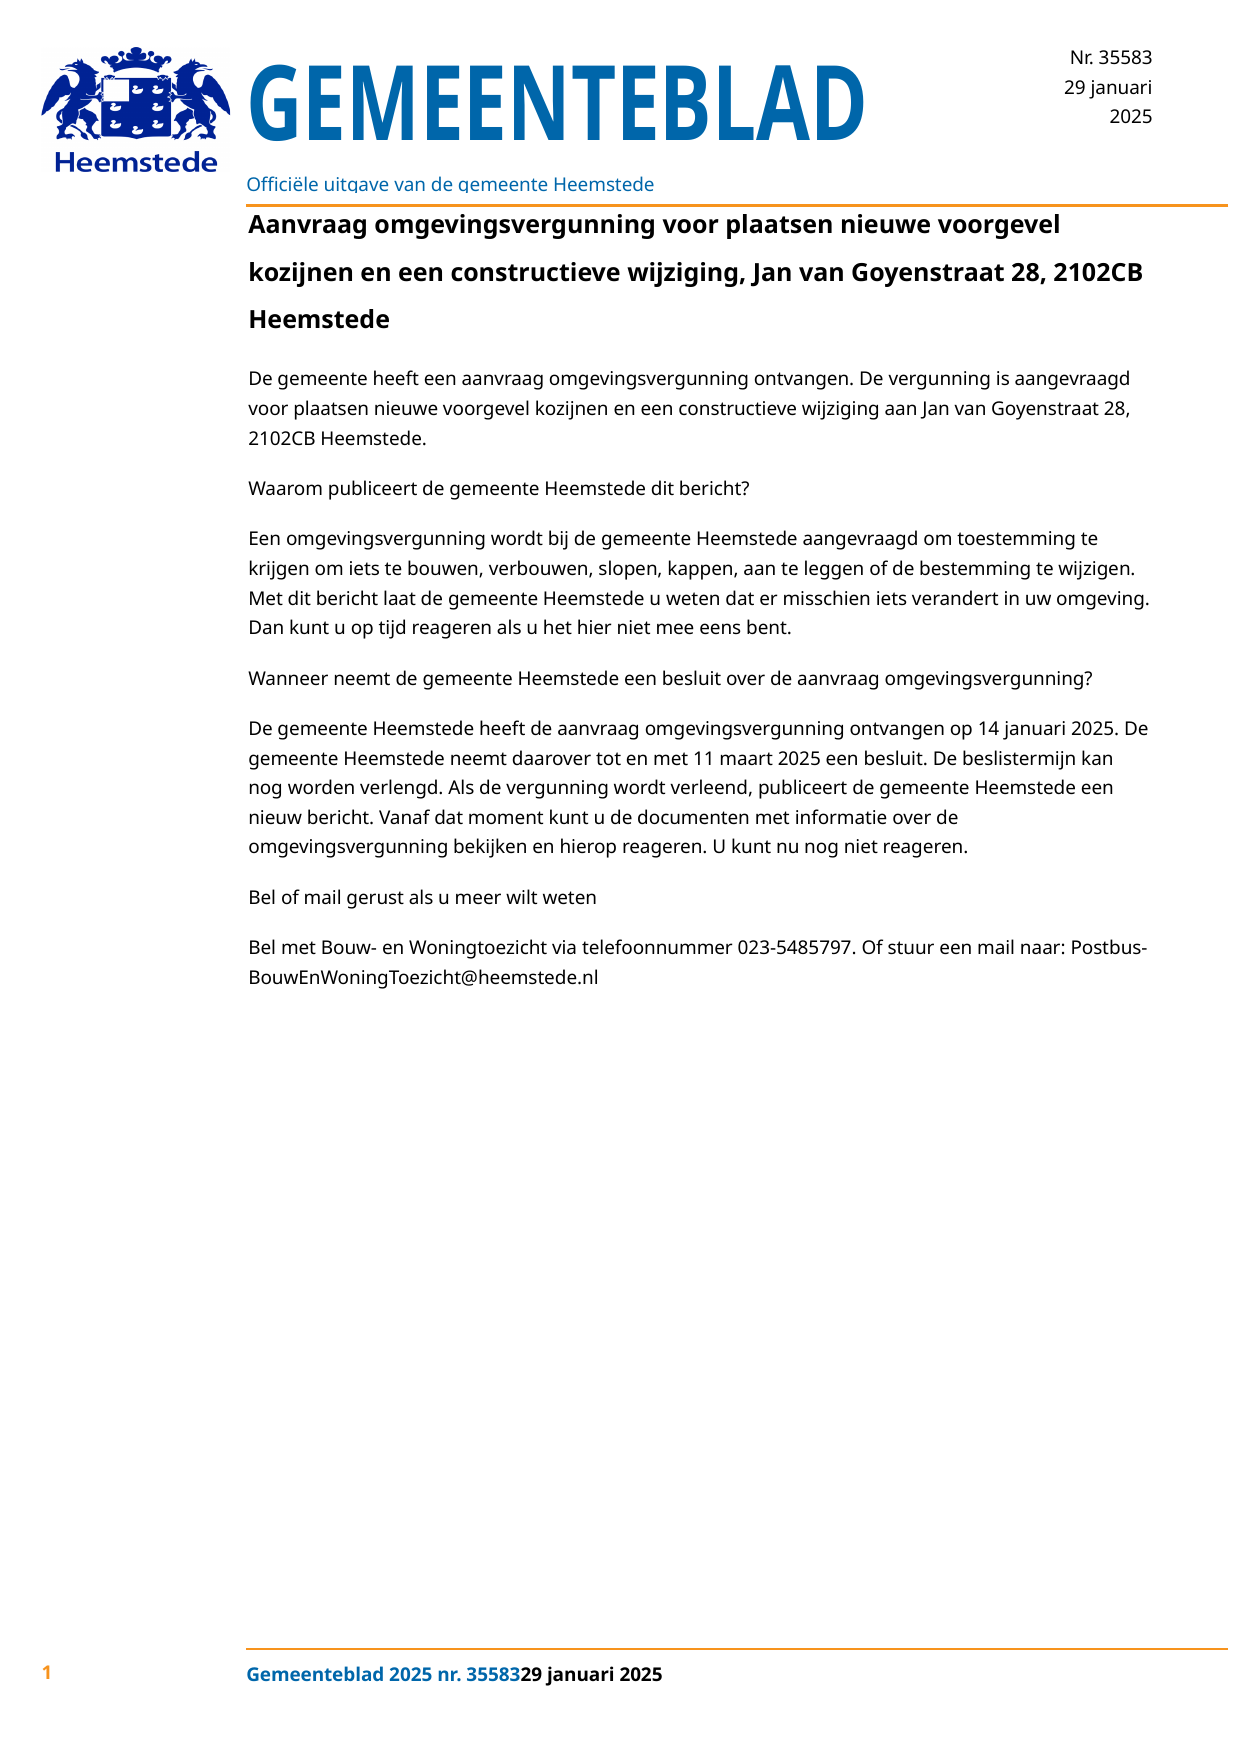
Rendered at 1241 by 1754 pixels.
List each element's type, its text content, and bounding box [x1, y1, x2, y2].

text Een omgevingsvergunning wordt bij de gemeente Heemstede aangevraagd om toestemming te krijgen om iets te bouwen, verbouwen, slopen, kappen, aan te leggen of de bestemming te wijzigen. Met dit bericht laat de gemeente Heemstede u weten dat er misschien iets verandert in uw omgeving. Dan kunt u op tijd reageren als u het hier niet mee eens bent. [248, 526, 1152, 640]
text De gemeente heeft een aanvraag omgevingsvergunning ontvangen. De vergunning is aangevraagd voor plaatsen nieuwe voorgevel kozijnen en een constructieve wijziging aan Jan van Goyenstraat 28, 2102CB Heemstede. [248, 366, 1152, 450]
text Bel of mail gerust als u meer wilt weten [248, 884, 1152, 909]
text Bel met Bouw- en Woningtoezicht via telefoonnummer 023-5485797. Of stuur een mail naar: Postbus-BouwEnWoningToezicht@heemstede.nl [248, 934, 1152, 989]
text De gemeente Heemstede heeft de aanvraag omgevingsvergunning ontvangen op 14 januari 2025. De gemeente Heemstede neemt daarover tot en met 11 maart 2025 een besluit. De beslistermijn kan nog worden verlengd. Als de vergunning wordt verleend, publiceert de gemeente Heemstede een nieuw bericht. Vanaf dat moment kunt u de documenten met informatie over de omgevingsvergunning bekijken en hierop reageren. U kunt nu nog niet reageren. [248, 715, 1152, 859]
text Aanvraag omgevingsvergunning voor plaatsen nieuwe voorgevel kozijnen en een constructieve wijziging, Jan van Goyenstraat 28, 2102CB Heemstede [248, 207, 1152, 336]
picture [41, 47, 231, 172]
text Wanneer neemt de gemeente Heemstede een besluit over de aanvraag omgevingsvergunning? [248, 665, 1152, 690]
text Waarom publiceert de gemeente Heemstede dit bericht? [248, 475, 1152, 501]
